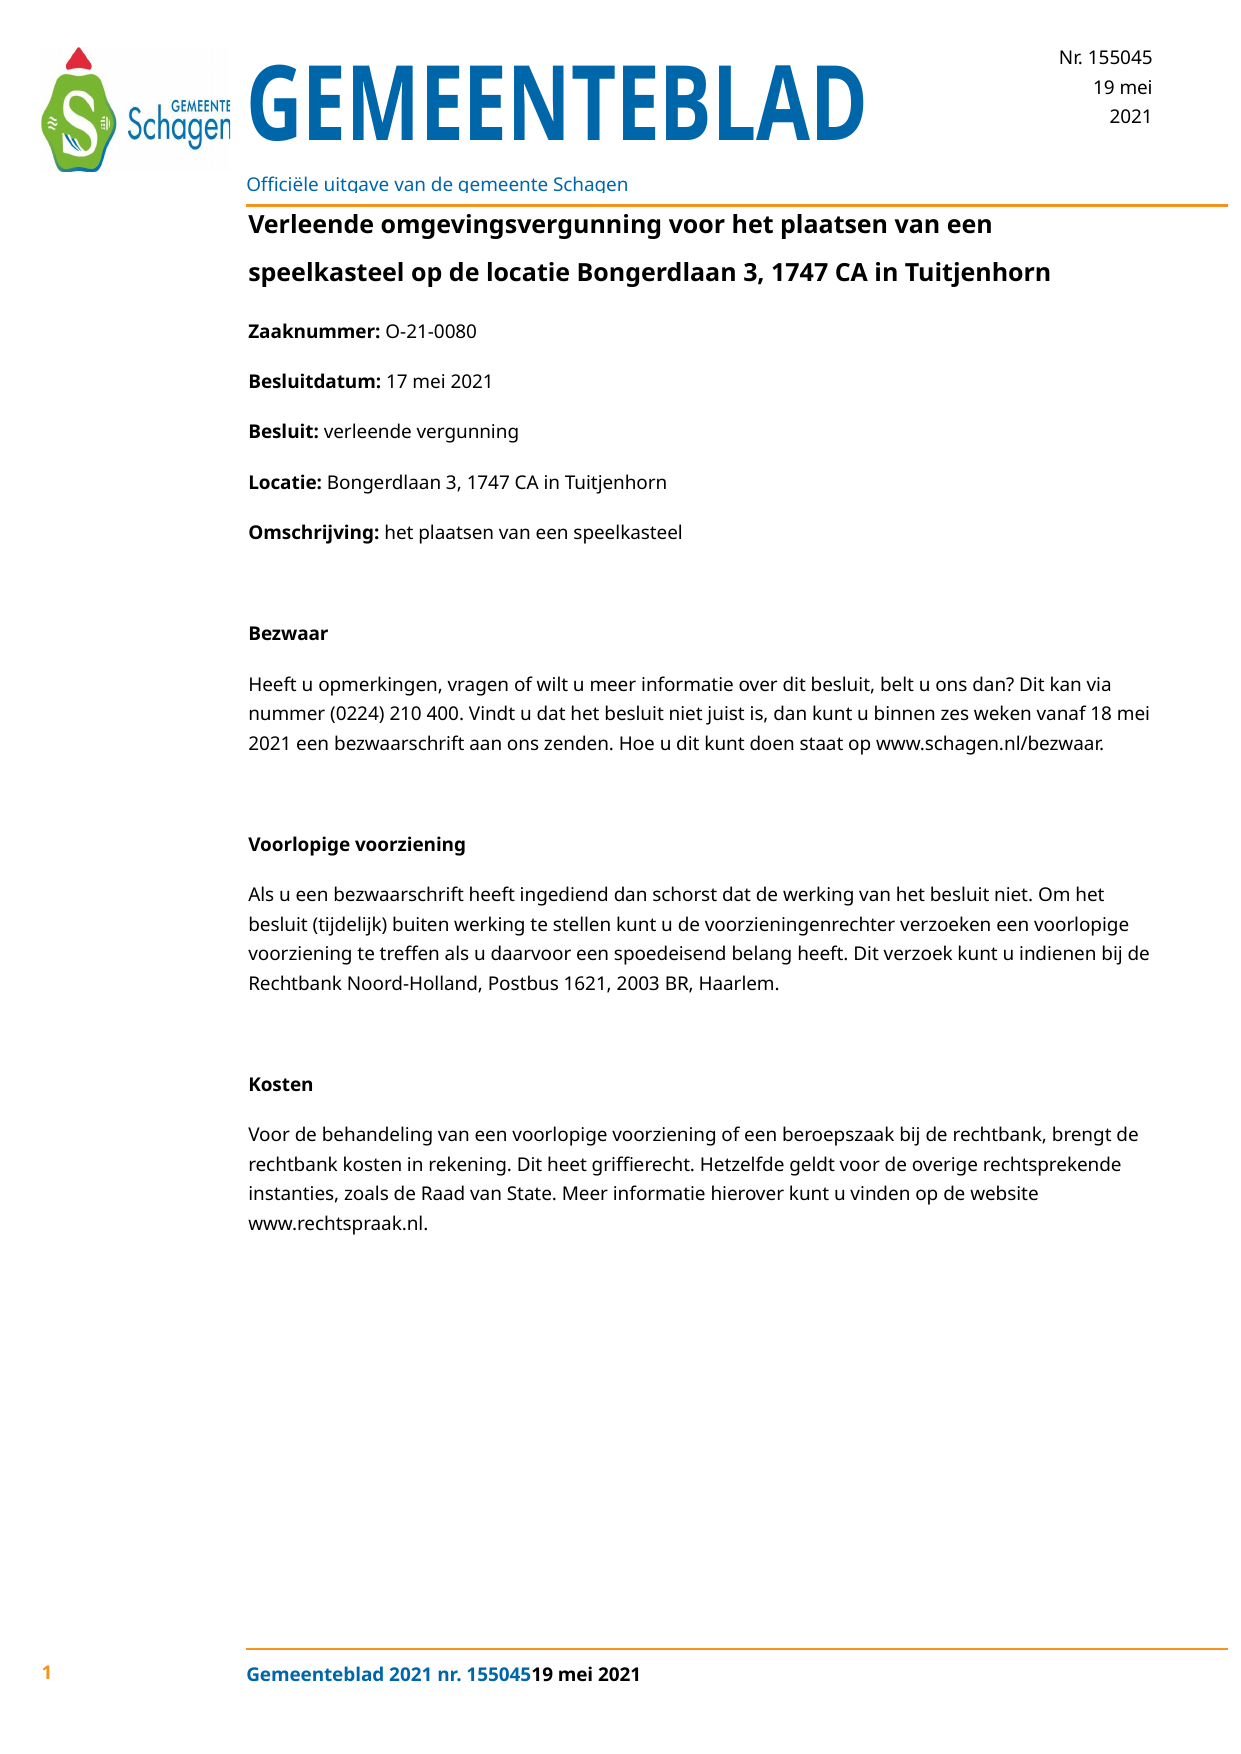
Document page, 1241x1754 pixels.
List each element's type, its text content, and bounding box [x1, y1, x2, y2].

text Omschrijving: het plaatsen van een speelkasteel [248, 519, 1152, 545]
text Als u een bezwaarschrift heeft ingediend dan schorst dat de werking van het besluit niet. Om het besluit (tijdelijk) buiten werking te stellen kunt u de voorzieningenrechter verzoeken een voorlopige voorziening te treffen als u daarvoor een spoedeisend belang heeft. Dit verzoek kunt u indienen bij de Rechtbank Noord-Holland, Postbus 1621, 2003 BR, Haarlem. [248, 881, 1152, 996]
text Locatie: Bongerdlaan 3, 1747 CA in Tuitjenhorn [248, 469, 1152, 495]
text Kosten [248, 1071, 1152, 1097]
text Verleende omgevingsvergunning voor het plaatsen van een speelkasteel op de locatie Bongerdlaan 3, 1747 CA in Tuitjenhorn [248, 207, 1152, 288]
text Bezwaar [248, 620, 1152, 646]
text Heeft u opmerkingen, vragen of wilt u meer informatie over dit besluit, belt u ons dan? Dit kan via nummer (0224) 210 400. Vindt u dat het besluit niet juist is, dan kunt u binnen zes weken vanaf 18 mei 2021 een bezwaarschrift aan ons zenden. Hoe u dit kunt doen staat op www.schagen.nl/bezwaar. [248, 671, 1152, 756]
picture [41, 47, 231, 172]
text Besluitdatum: 17 mei 2021 [248, 368, 1152, 394]
text Voorlopige voorziening [248, 831, 1152, 857]
text Zaaknummer: O-21-0080 [248, 318, 1152, 344]
text Besluit: verleende vergunning [248, 419, 1152, 444]
text Voor de behandeling van een voorlopige voorziening of een beroepszaak bij de rechtbank, brengt de rechtbank kosten in rekening. Dit heet griffierecht. Hetzelfde geldt voor de overige rechtsprekende instanties, zoals de Raad van State. Meer informatie hierover kunt u vinden op de website www.rechtspraak.nl. [248, 1121, 1152, 1236]
